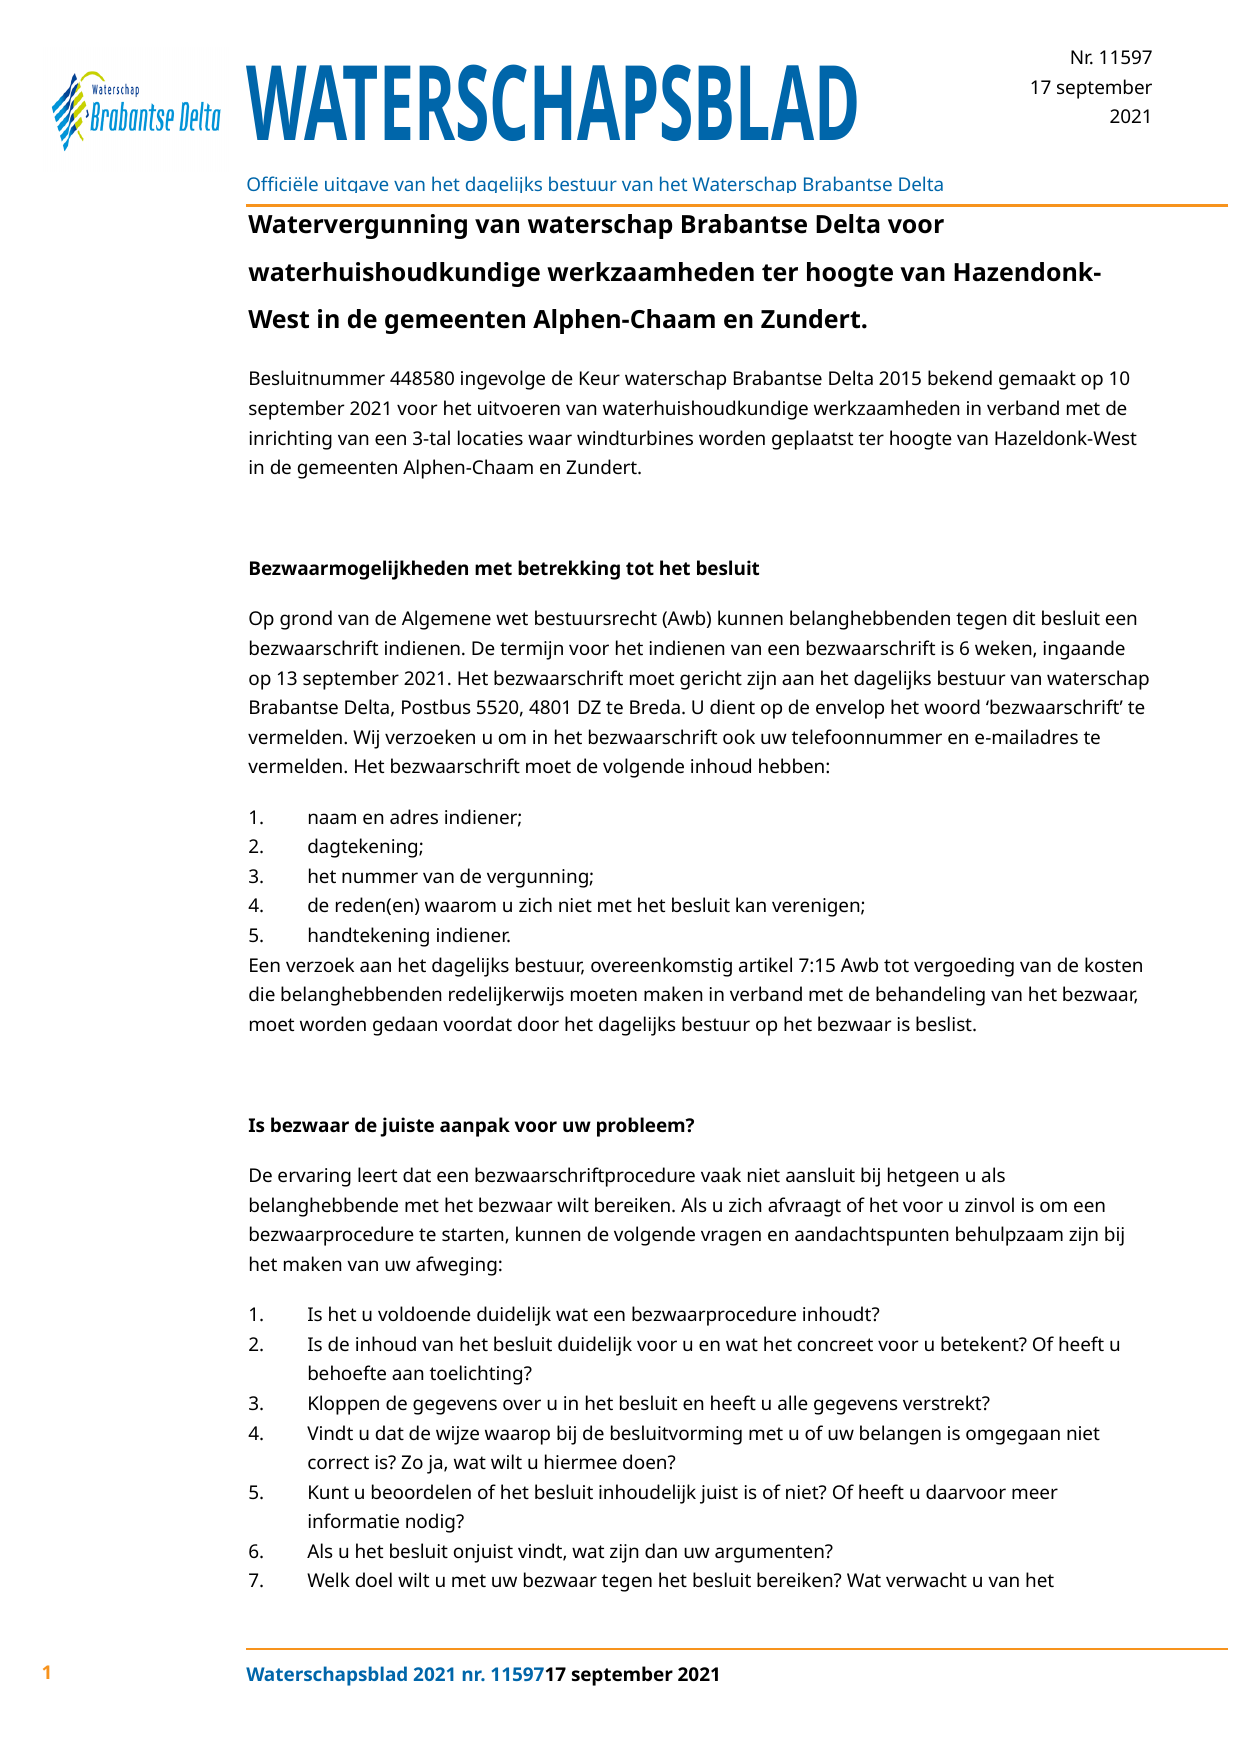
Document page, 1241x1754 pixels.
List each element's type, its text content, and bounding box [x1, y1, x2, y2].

text De ervaring leert dat een bezwaarschriftprocedure vaak niet aansluit bij hetgeen u als belanghebbende met het bezwaar wilt bereiken. Als u zich afvraagt of het voor u zinvol is om een bezwaarprocedure te starten, kunnen de volgende vragen en aandachtspunten behulpzaam zijn bij het maken van uw afweging: [248, 1162, 1152, 1277]
list Is het u voldoende duidelijk wat een bezwaarprocedure inhoudt? [248, 1301, 1152, 1327]
list Kloppen de gegevens over u in het besluit en heeft u alle gegevens verstrekt? [248, 1390, 1152, 1416]
text Watervergunning van waterschap Brabantse Delta voor waterhuishoudkundige werkzaamheden ter hoogte van Hazendonk-West in de gemeenten Alphen-Chaam en Zundert. [248, 207, 1152, 336]
list Kunt u beoordelen of het besluit inhoudelijk juist is of niet? Of heeft u daarvoor meer informatie nodig? [248, 1479, 1152, 1534]
list Vindt u dat de wijze waarop bij de besluitvorming met u of uw belangen is omgegaan niet correct is? Zo ja, wat wilt u hiermee doen? [248, 1420, 1152, 1475]
list naam en adres indiener; [248, 804, 1152, 829]
text Is bezwaar de juiste aanpak voor uw probleem? [248, 1112, 1152, 1137]
text Bezwaarmogelijkheden met betrekking tot het besluit [248, 555, 1152, 581]
list de reden(en) waarom u zich niet met het besluit kan verenigen; [248, 893, 1152, 918]
text Besluitnummer 448580 ingevolge de Keur waterschap Brabantse Delta 2015 bekend gemaakt op 10 september 2021 voor het uitvoeren van waterhuishoudkundige werkzaamheden in verband met de inrichting van een 3-tal locaties waar windturbines worden geplaatst ter hoogte van Hazeldonk-West in de gemeenten Alphen-Chaam en Zundert. [248, 366, 1152, 480]
list Als u het besluit onjuist vindt, wat zijn dan uw argumenten? [248, 1538, 1152, 1564]
list Welk doel wilt u met uw bezwaar tegen het besluit bereiken? Wat verwacht u van het [248, 1568, 1152, 1593]
list Is de inhoud van het besluit duidelijk voor u en wat het concreet voor u betekent? Of heeft u behoefte aan toelichting? [248, 1331, 1152, 1386]
text Op grond van de Algemene wet bestuursrecht (Awb) kunnen belanghebbenden tegen dit besluit een bezwaarschrift indienen. De termijn voor het indienen van een bezwaarschrift is 6 weken, ingaande op 13 september 2021. Het bezwaarschrift moet gericht zijn aan het dagelijks bestuur van waterschap Brabantse Delta, Postbus 5520, 4801 DZ te Breda. U dient op de envelop het woord ‘bezwaarschrift’ te vermelden. Wij verzoeken u om in het bezwaarschrift ook uw telefoonnummer en e‑mailadres te vermelden. Het bezwaarschrift moet de volgende inhoud hebben: [248, 606, 1152, 779]
text Een verzoek aan het dagelijks bestuur, overeenkomstig artikel 7:15 Awb tot vergoeding van de kosten die belanghebbenden redelijkerwijs moeten maken in verband met de behandeling van het bezwaar, moet worden gedaan voordat door het dagelijks bestuur op het bezwaar is beslist. [248, 952, 1152, 1037]
picture [41, 47, 231, 172]
list dagtekening; [248, 833, 1152, 859]
list het nummer van de vergunning; [248, 863, 1152, 889]
list handtekening indiener. [248, 922, 1152, 948]
